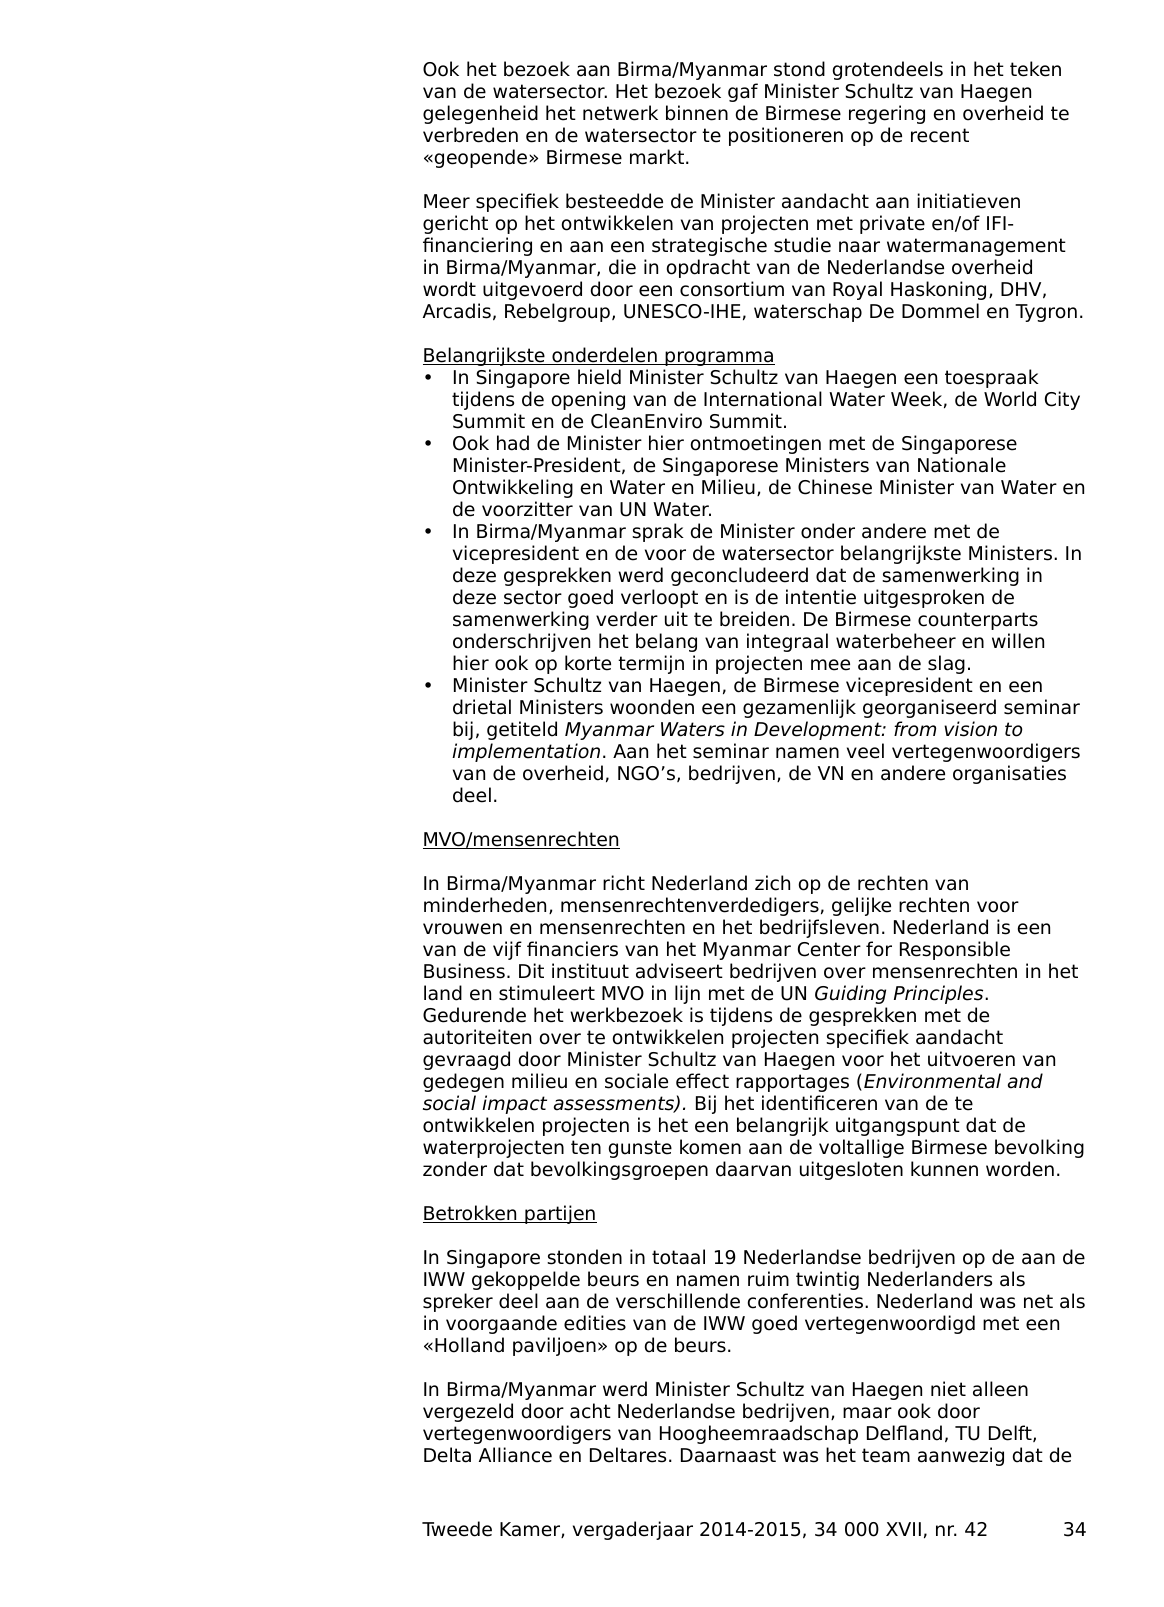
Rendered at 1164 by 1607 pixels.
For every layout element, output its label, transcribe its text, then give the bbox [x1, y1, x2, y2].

text Ook het bezoek aan Birma/Myanmar stond grotendeels in het teken van de watersector. Het bezoek gaf Minister Schultz van Haegen gelegenheid het netwerk binnen de Birmese regering en overheid te verbreden en de watersector te positioneren op de recent «geopende» Birmese markt. [422, 59, 1087, 169]
text • In Singapore hield Minister Schultz van Haegen een toespraak tijdens de opening van de International Water Week, de World City Summit en de CleanEnviro Summit. [422, 367, 1087, 433]
text In Singapore stonden in totaal 19 Nederlandse bedrijven op de aan de IWW gekoppelde beurs en namen ruim twintig Nederlanders als spreker deel aan de verschillende conferenties. Nederland was net als in voorgaande edities van de IWW goed vertegenwoordigd met een «Holland paviljoen» op de beurs. [422, 1247, 1087, 1357]
text In Birma/Myanmar richt Nederland zich op de rechten van minderheden, mensenrechtenverdedigers, gelijke rechten voor vrouwen en mensenrechten en het bedrijfsleven. Nederland is een van de vijf financiers van het Myanmar Center for Responsible Business. Dit instituut adviseert bedrijven over mensenrechten in het land en stimuleert MVO in lijn met de UN Guiding Principles. Gedurende het werkbezoek is tijdens de gesprekken met de autoriteiten over te ontwikkelen projecten specifiek aandacht gevraagd door Minister Schultz van Haegen voor het uitvoeren van gedegen milieu en sociale effect rapportages (Environmental and social impact assessments). Bij het identificeren van de te ontwikkelen projecten is het een belangrijk uitgangspunt dat de waterprojecten ten gunste komen aan de voltallige Birmese bevolking zonder dat bevolkingsgroepen daarvan uitgesloten kunnen worden. [422, 873, 1087, 1181]
text • In Birma/Myanmar sprak de Minister onder andere met de vicepresident en de voor de watersector belangrijkste Ministers. In deze gesprekken werd geconcludeerd dat de samenwerking in deze sector goed verloopt en is de intentie uitgesproken de samenwerking verder uit te breiden. De Birmese counterparts onderschrijven het belang van integraal waterbeheer en willen hier ook op korte termijn in projecten mee aan de slag. [422, 521, 1087, 675]
subtitle MVO/mensenrechten [422, 829, 1087, 851]
subtitle Belangrijkste onderdelen programma [422, 345, 1087, 367]
text • Ook had de Minister hier ontmoetingen met de Singaporese Minister-President, de Singaporese Ministers van Nationale Ontwikkeling en Water en Milieu, de Chinese Minister van Water en de voorzitter van UN Water. [422, 433, 1087, 521]
text Meer specifiek besteedde de Minister aandacht aan initiatieven gericht op het ontwikkelen van projecten met private en/of IFI-financiering en aan een strategische studie naar watermanagement in Birma/Myanmar, die in opdracht van de Nederlandse overheid wordt uitgevoerd door een consortium van Royal Haskoning, DHV, Arcadis, Rebelgroup, UNESCO-IHE, waterschap De Dommel en Tygron. [422, 191, 1087, 323]
subtitle Betrokken partijen [422, 1203, 1087, 1225]
text In Birma/Myanmar werd Minister Schultz van Haegen niet alleen vergezeld door acht Nederlandse bedrijven, maar ook door vertegenwoordigers van Hoogheemraadschap Delfland, TU Delft, Delta Alliance en Deltares. Daarnaast was het team aanwezig dat de [422, 1379, 1087, 1467]
text • Minister Schultz van Haegen, de Birmese vicepresident en een drietal Ministers woonden een gezamenlijk georganiseerd seminar bij, getiteld Myanmar Waters in Development: from vision to implementation. Aan het seminar namen veel vertegenwoordigers van de overheid, NGO’s, bedrijven, de VN en andere organisaties deel. [422, 675, 1087, 807]
